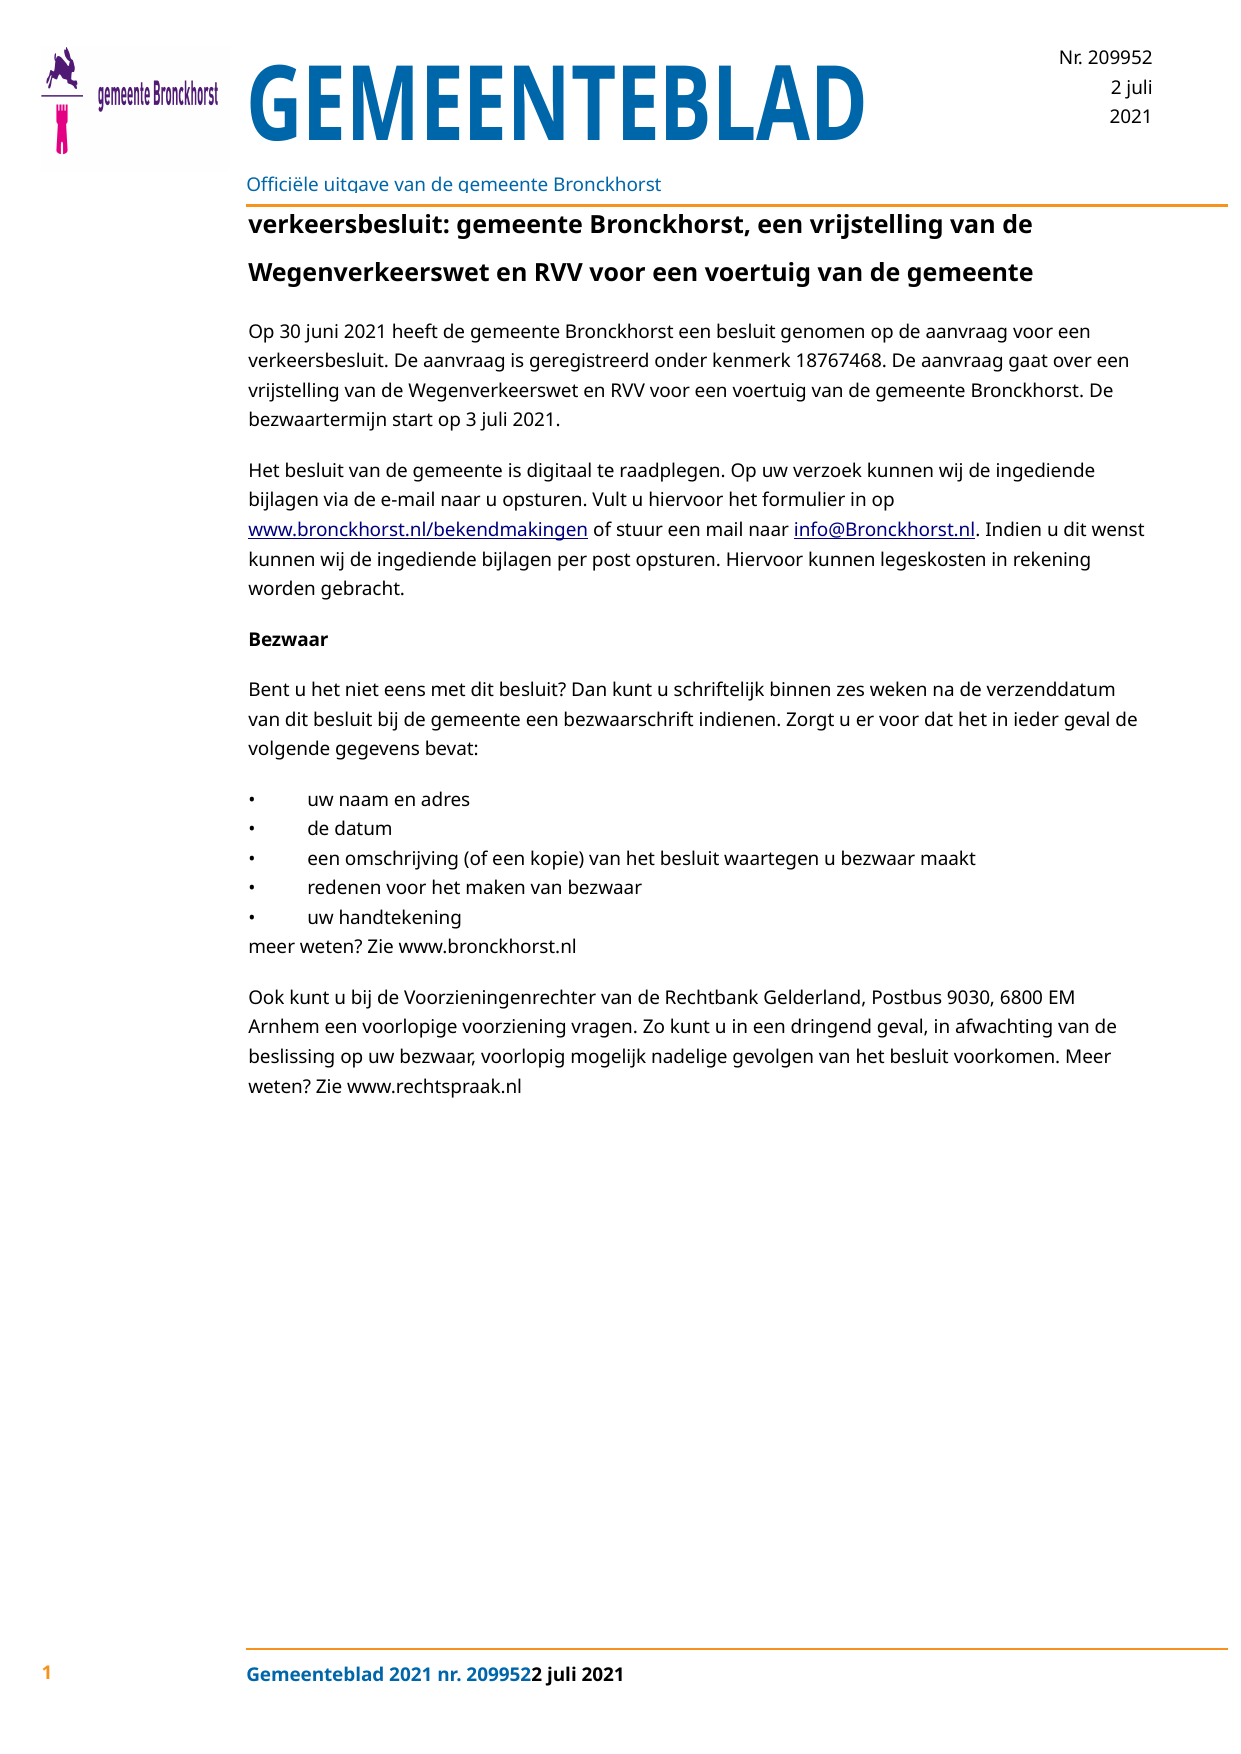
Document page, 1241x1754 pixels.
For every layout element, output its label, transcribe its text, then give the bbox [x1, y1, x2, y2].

list de datum [248, 815, 1152, 841]
text Bezwaar [248, 626, 1152, 652]
text Bent u het niet eens met dit besluit? Dan kunt u schriftelijk binnen zes weken na de verzenddatum van dit besluit bij de gemeente een bezwaarschrift indienen. Zorgt u er voor dat het in ieder geval de volgende gegevens bevat: [248, 676, 1152, 761]
text Ook kunt u bij de Voorzieningenrechter van de Rechtbank Gelderland, Postbus 9030, 6800 EM Arnhem een voorlopige voorziening vragen. Zo kunt u in een dringend geval, in afwachting van de beslissing op uw bezwaar, voorlopig mogelijk nadelige gevolgen van het besluit voorkomen. Meer weten? Zie www.rechtspraak.nl [248, 984, 1152, 1099]
text Het besluit van de gemeente is digitaal te raadplegen. Op uw verzoek kunnen wij de ingediende bijlagen via de e-mail naar u opsturen. Vult u hiervoor het formulier in op www.bronckhorst.nl/bekendmakingen of stuur een mail naar info@Bronckhorst.nl. Indien u dit wenst kunnen wij de ingediende bijlagen per post opsturen. Hiervoor kunnen legeskosten in rekening worden gebracht. [248, 457, 1152, 601]
list een omschrijving (of een kopie) van het besluit waartegen u bezwaar maakt [248, 845, 1152, 871]
picture [41, 47, 231, 172]
list uw naam en adres [248, 786, 1152, 812]
list redenen voor het maken van bezwaar [248, 874, 1152, 900]
text verkeersbesluit: gemeente Bronckhorst, een vrijstelling van de Wegenverkeerswet en RVV voor een voertuig van de gemeente [248, 207, 1152, 288]
text meer weten? Zie www.bronckhorst.nl [248, 934, 1152, 959]
list uw handtekening [248, 904, 1152, 930]
text Op 30 juni 2021 heeft de gemeente Bronckhorst een besluit genomen op de aanvraag voor een verkeersbesluit. De aanvraag is geregistreerd onder kenmerk 18767468. De aanvraag gaat over een vrijstelling van de Wegenverkeerswet en RVV voor een voertuig van de gemeente Bronckhorst. De bezwaartermijn start op 3 juli 2021. [248, 318, 1152, 432]
